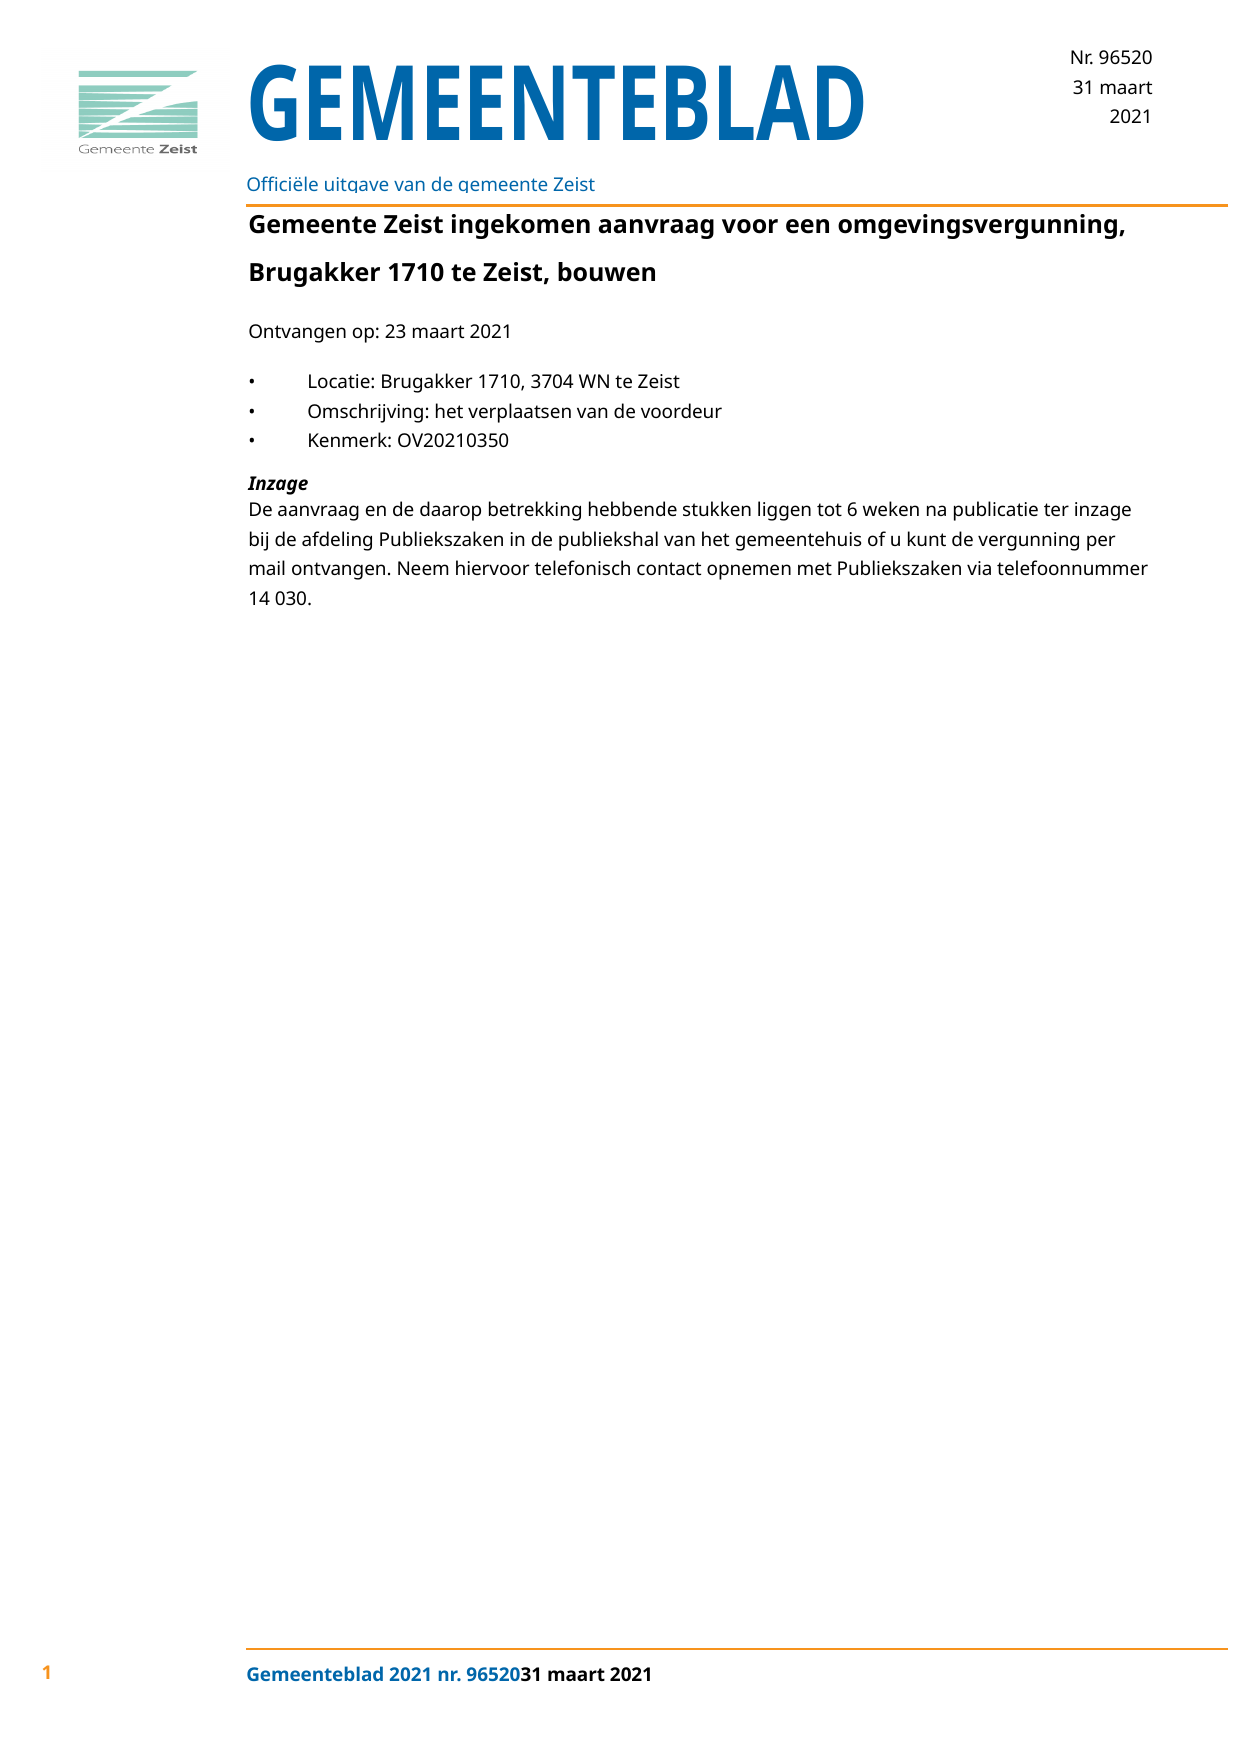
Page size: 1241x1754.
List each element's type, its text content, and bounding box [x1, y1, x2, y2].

list Kenmerk: OV20210350 [248, 427, 1152, 453]
list Locatie: Brugakker 1710, 3704 WN te Zeist [248, 368, 1152, 394]
text Gemeente Zeist ingekomen aanvraag voor een omgevingsvergunning, Brugakker 1710 te Zeist, bouwen [248, 207, 1152, 288]
text De aanvraag en de daarop betrekking hebbende stukken liggen tot 6 weken na publicatie ter inzage bij de afdeling Publiekszaken in de publiekshal van het gemeentehuis of u kunt de vergunning per mail ontvangen. Neem hiervoor telefonisch contact opnemen met Publiekszaken via telefoonnummer 14 030. [248, 496, 1152, 611]
picture [41, 47, 231, 172]
text Ontvangen op: 23 maart 2021 [248, 318, 1152, 344]
text Inzage [248, 471, 1152, 496]
list Omschrijving: het verplaatsen van de voordeur [248, 398, 1152, 424]
